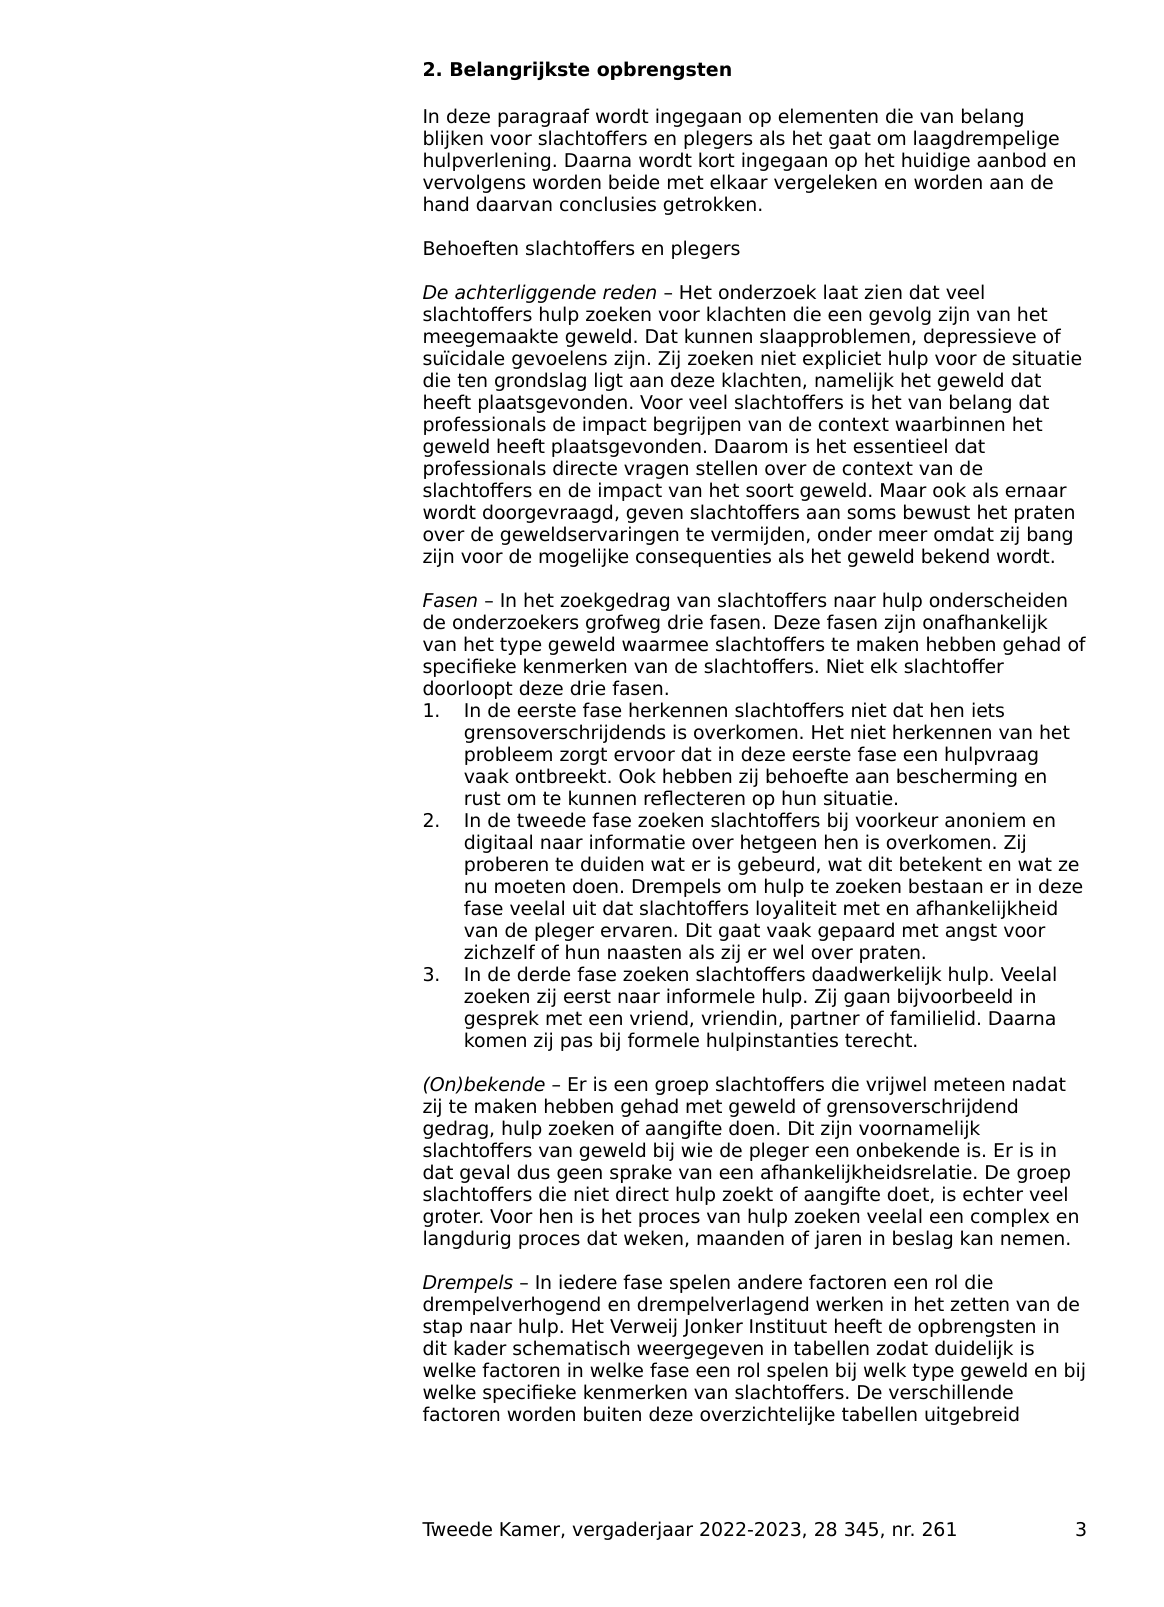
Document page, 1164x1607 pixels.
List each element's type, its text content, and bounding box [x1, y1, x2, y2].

subtitle 2. Belangrijkste opbrengsten [422, 59, 1087, 81]
text 3. In de derde fase zoeken slachtoffers daadwerkelijk hulp. Veelal zoeken zij eerst naar informele hulp. Zij gaan bijvoorbeeld in gesprek met een vriend, vriendin, partner of familielid. Daarna komen zij pas bij formele hulpinstanties terecht. [422, 964, 1087, 1052]
subtitle Behoeften slachtoffers en plegers [422, 238, 1087, 260]
text Fasen – In het zoekgedrag van slachtoffers naar hulp onderscheiden de onderzoekers grofweg drie fasen. Deze fasen zijn onafhankelijk van het type geweld waarmee slachtoffers te maken hebben gehad of specifieke kenmerken van de slachtoffers. Niet elk slachtoffer doorloopt deze drie fasen. [422, 590, 1087, 700]
text Drempels – In iedere fase spelen andere factoren een rol die drempelverhogend en drempelverlagend werken in het zetten van de stap naar hulp. Het Verweij Jonker Instituut heeft de opbrengsten in dit kader schematisch weergegeven in tabellen zodat duidelijk is welke factoren in welke fase een rol spelen bij welk type geweld en bij welke specifieke kenmerken van slachtoffers. De verschillende factoren worden buiten deze overzichtelijke tabellen uitgebreid [422, 1272, 1087, 1426]
text (On)bekende – Er is een groep slachtoffers die vrijwel meteen nadat zij te maken hebben gehad met geweld of grensoverschrijdend gedrag, hulp zoeken of aangifte doen. Dit zijn voornamelijk slachtoffers van geweld bij wie de pleger een onbekende is. Er is in dat geval dus geen sprake van een afhankelijkheidsrelatie. De groep slachtoffers die niet direct hulp zoekt of aangifte doet, is echter veel groter. Voor hen is het proces van hulp zoeken veelal een complex en langdurig proces dat weken, maanden of jaren in beslag kan nemen. [422, 1074, 1087, 1250]
text 2. In de tweede fase zoeken slachtoffers bij voorkeur anoniem en digitaal naar informatie over hetgeen hen is overkomen. Zij proberen te duiden wat er is gebeurd, wat dit betekent en wat ze nu moeten doen. Drempels om hulp te zoeken bestaan er in deze fase veelal uit dat slachtoffers loyaliteit met en afhankelijkheid van de pleger ervaren. Dit gaat vaak gepaard met angst voor zichzelf of hun naasten als zij er wel over praten. [422, 810, 1087, 964]
text De achterliggende reden – Het onderzoek laat zien dat veel slachtoffers hulp zoeken voor klachten die een gevolg zijn van het meegemaakte geweld. Dat kunnen slaapproblemen, depressieve of suïcidale gevoelens zijn. Zij zoeken niet expliciet hulp voor de situatie die ten grondslag ligt aan deze klachten, namelijk het geweld dat heeft plaatsgevonden. Voor veel slachtoffers is het van belang dat professionals de impact begrijpen van de context waarbinnen het geweld heeft plaatsgevonden. Daarom is het essentieel dat professionals directe vragen stellen over de context van de slachtoffers en de impact van het soort geweld. Maar ook als ernaar wordt doorgevraagd, geven slachtoffers aan soms bewust het praten over de geweldservaringen te vermijden, onder meer omdat zij bang zijn voor de mogelijke consequenties als het geweld bekend wordt. [422, 282, 1087, 568]
text 1. In de eerste fase herkennen slachtoffers niet dat hen iets grensoverschrijdends is overkomen. Het niet herkennen van het probleem zorgt ervoor dat in deze eerste fase een hulpvraag vaak ontbreekt. Ook hebben zij behoefte aan bescherming en rust om te kunnen reflecteren op hun situatie. [422, 700, 1087, 810]
text In deze paragraaf wordt ingegaan op elementen die van belang blijken voor slachtoffers en plegers als het gaat om laagdrempelige hulpverlening. Daarna wordt kort ingegaan op het huidige aanbod en vervolgens worden beide met elkaar vergeleken en worden aan de hand daarvan conclusies getrokken. [422, 106, 1087, 216]
